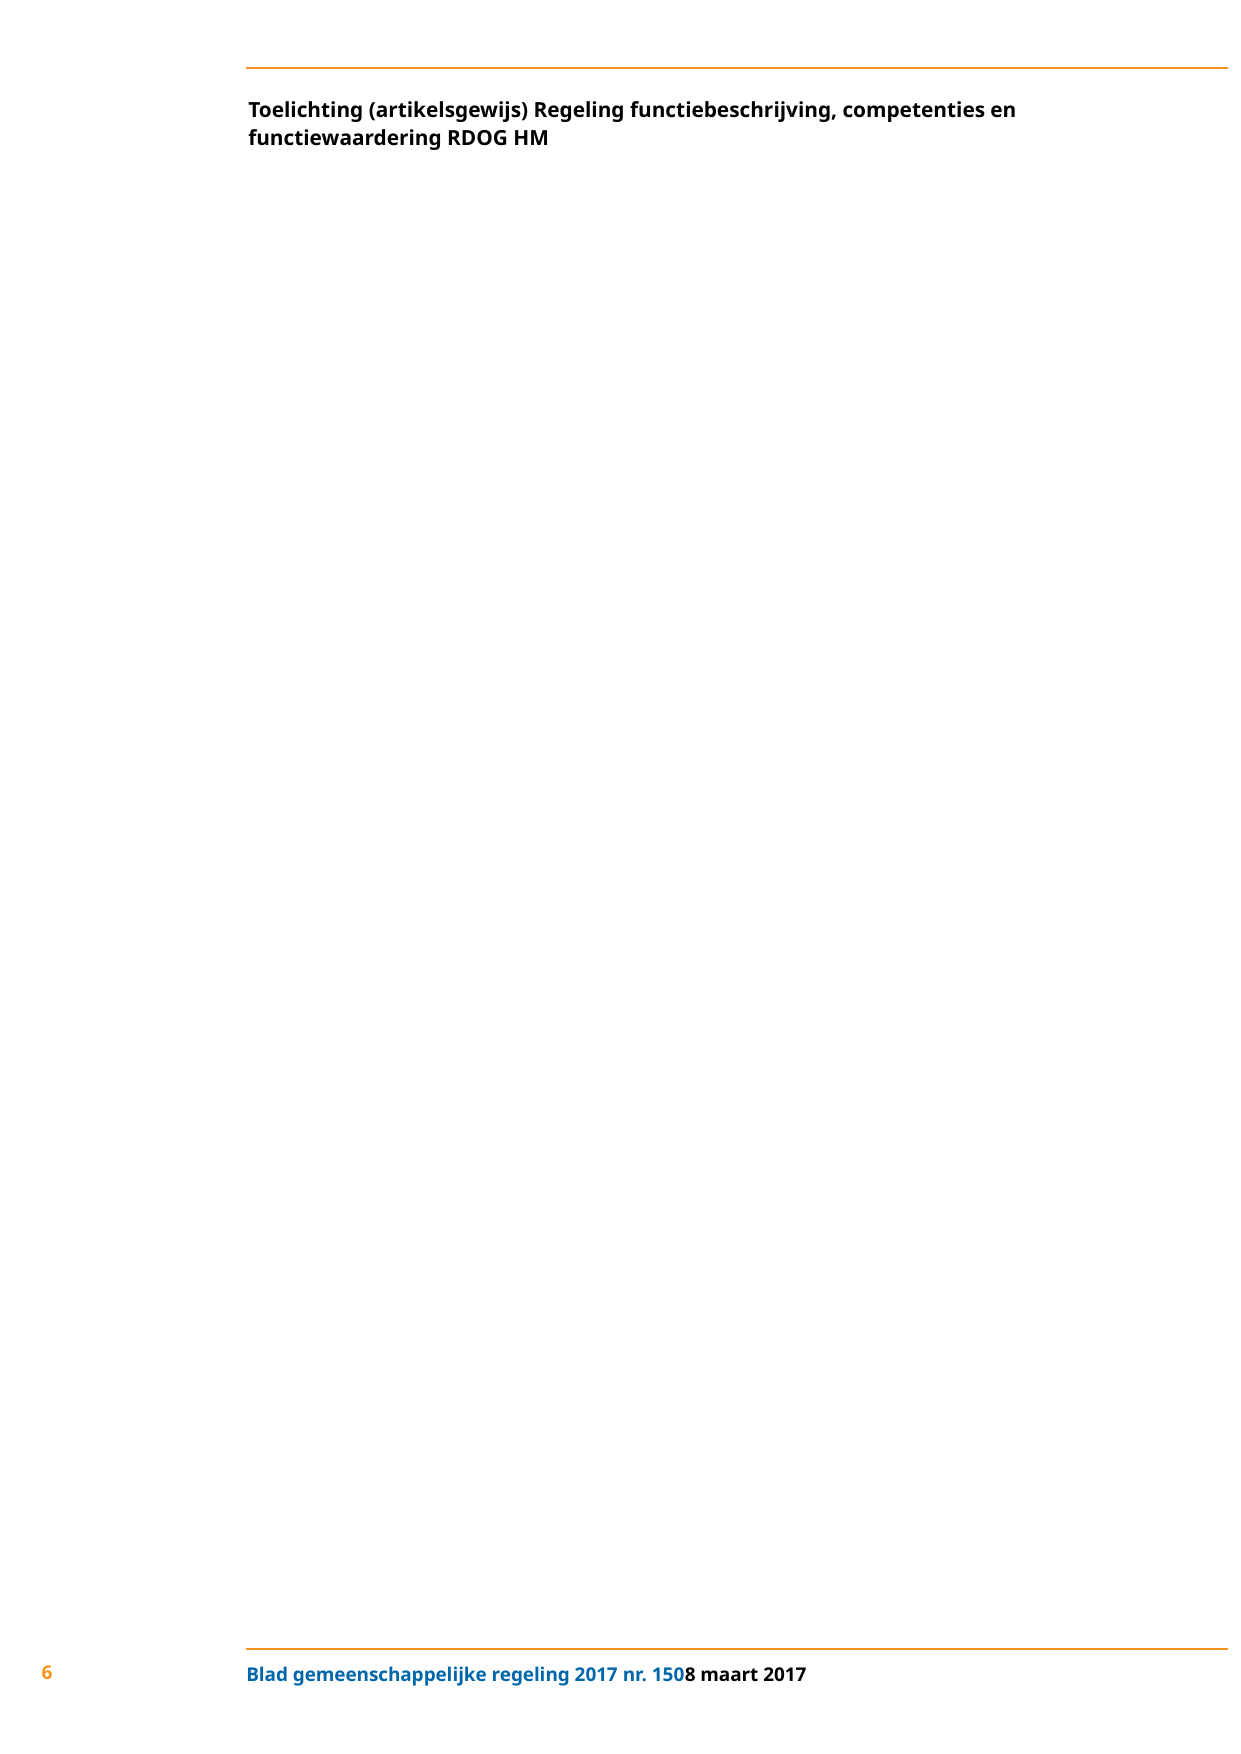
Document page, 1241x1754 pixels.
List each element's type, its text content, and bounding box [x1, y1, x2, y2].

picture [41, 47, 231, 172]
text Toelichting (artikelsgewijs) Regeling functiebeschrijving, competenties en functiewaardering RDOG HM [248, 95, 1152, 152]
